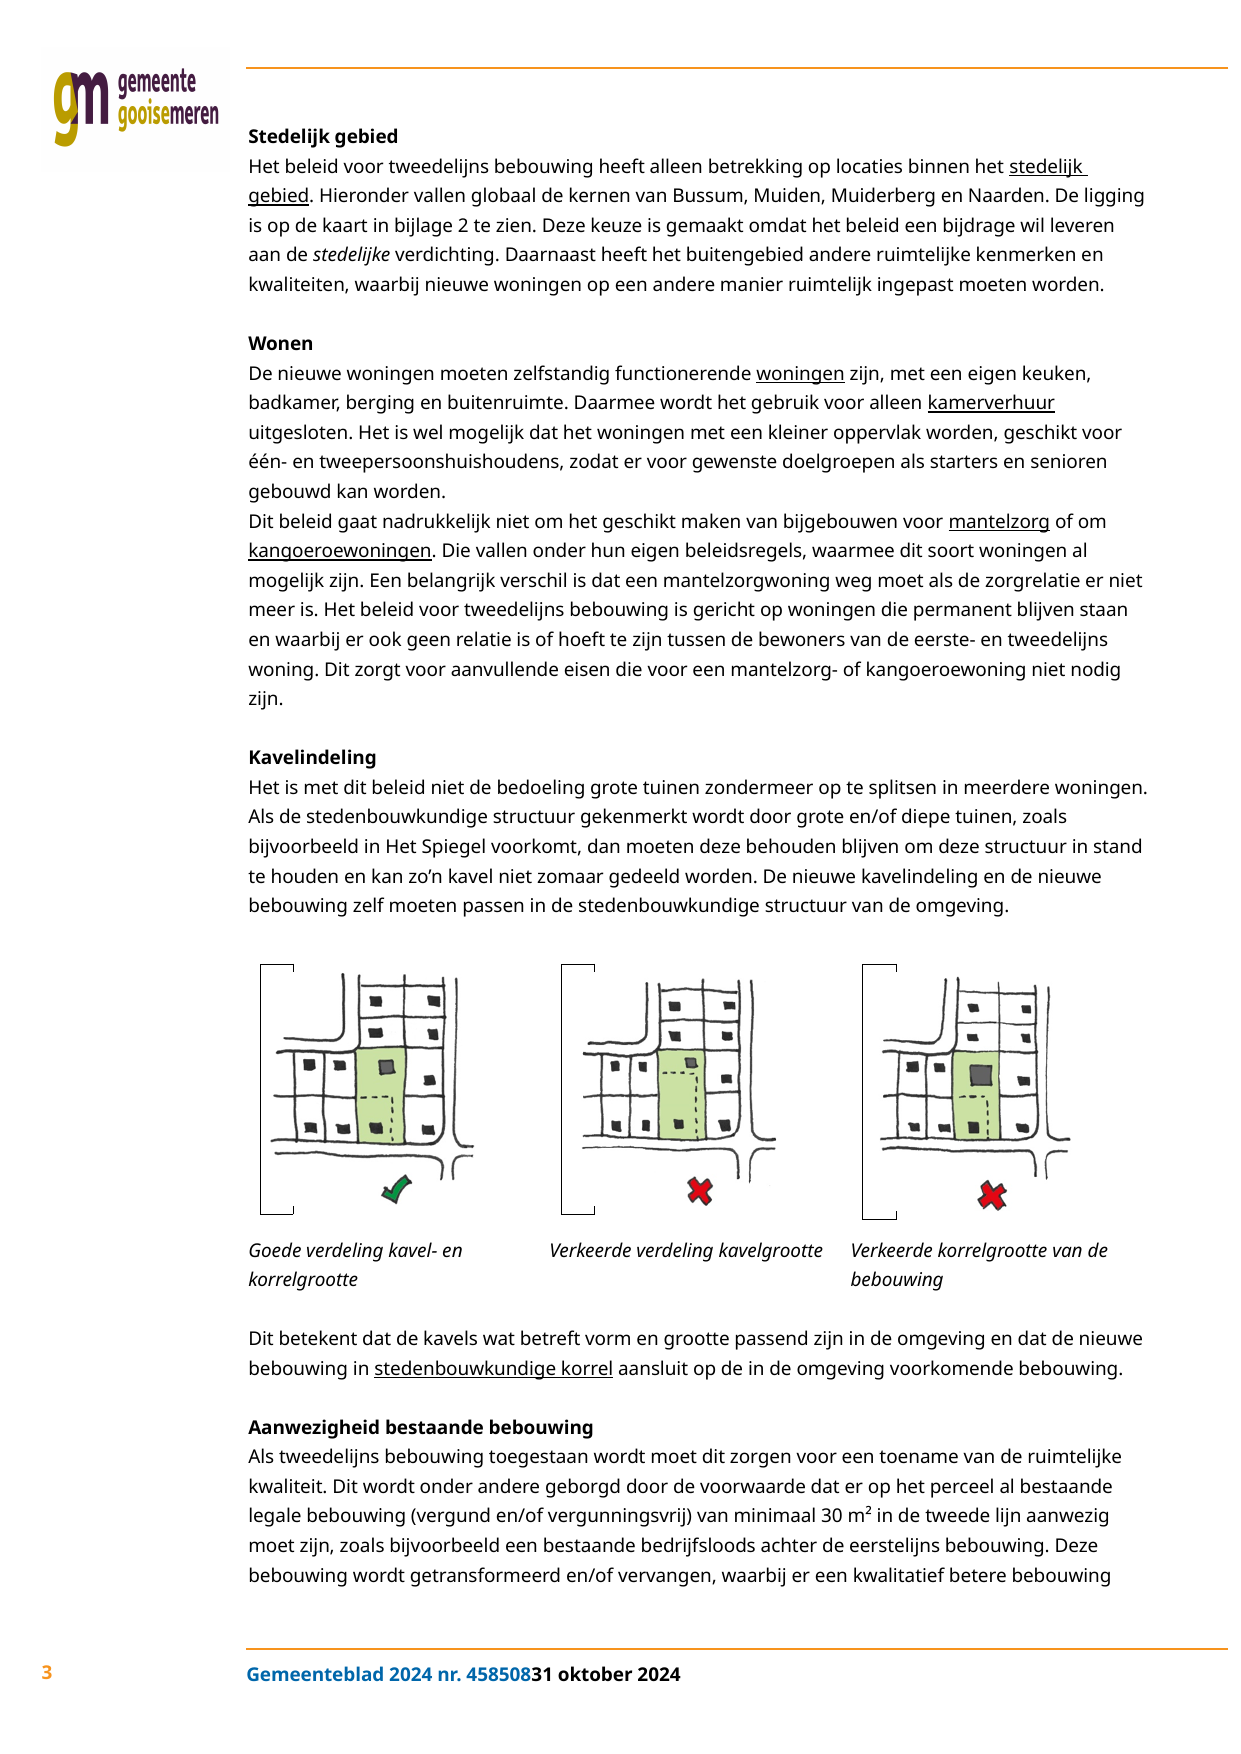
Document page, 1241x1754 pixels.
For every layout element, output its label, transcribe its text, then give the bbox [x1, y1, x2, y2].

text Wonen [248, 330, 1152, 356]
text Kavelindeling [248, 744, 1152, 770]
text Stedelijk gebied [248, 123, 1152, 149]
table_cell Goede verdeling kavel- en korrelgrootte [248, 1237, 549, 1292]
table_header [863, 965, 896, 972]
text Aanwezigheid bestaande bebouwing [248, 1414, 1152, 1439]
table_cell Verkeerde korrelgrootte van de bebouwing [850, 1237, 1152, 1292]
table_header [562, 973, 594, 1214]
table_header [562, 965, 594, 972]
picture [871, 972, 1078, 1211]
table_header [248, 952, 549, 972]
table_header [863, 973, 896, 1219]
text Als tweedelijns bebouwing toegestaan wordt moet dit zorgen voor een toename van de ruimtelijke kwaliteit. Dit wordt onder andere geborgd door de voorwaarde dat er op het perceel al bestaande legale bebouwing (vergund en/of vergunningsvrij) van minimaal 30 m² in de tweede lijn aanwezig moet zijn, zoals bijvoorbeeld een bestaande bedrijfsloods achter de eerstelijns bebouwing. Deze bebouwing wordt getransformeerd en/of vervangen, waarbij er een kwalitatief betere bebouwing [248, 1443, 1152, 1587]
table_header [261, 973, 293, 1214]
text Het is met dit beleid niet de bedoeling grote tuinen zondermeer op te splitsen in meerdere woningen. Als de stedenbouwkundige structuur gekenmerkt wordt door grote en/of diepe tuinen, zoals bijvoorbeeld in Het Spiegel voorkomt, dan moeten deze behouden blijven om deze structuur in stand te houden en kan zo’n kavel niet zomaar gedeeld worden. De nieuwe kavelindeling en de nieuwe bebouwing zelf moeten passen in de stedenbouwkundige structuur van de omgeving. [248, 774, 1152, 918]
table_cell Verkeerde verdeling kavelgrootte [549, 1237, 850, 1292]
text Dit betekent dat de kavels wat betreft vorm en grootte passend zijn in de omgeving en dat de nieuwe bebouwing in stedenbouwkundige korrel aansluit op de in de omgeving voorkomende bebouwing. [248, 1325, 1152, 1380]
picture [268, 972, 476, 1206]
text De nieuwe woningen moeten zelfstandig functionerende woningen zijn, met een eigen keuken, badkamer, berging en buitenruimte. Daarmee wordt het gebruik voor alleen kamerverhuur uitgesloten. Het is wel mogelijk dat het woningen met een kleiner oppervlak worden, geschikt voor één- en tweepersoonshuishoudens, zodat er voor gewenste doelgroepen als starters en senioren gebouwd kan worden. [248, 360, 1152, 504]
table_header [850, 952, 1152, 972]
picture [41, 47, 231, 172]
table_header [850, 973, 1152, 1237]
text Dit beleid gaat nadrukkelijk niet om het geschikt maken van bijgebouwen voor mantelzorg of om kangoeroewoningen. Die vallen onder hun eigen beleidsregels, waarmee dit soort woningen al mogelijk zijn. Een belangrijk verschil is dat een mantelzorgwoning weg moet als de zorgrelatie er niet meer is. Het beleid voor tweedelijns bebouwing is gericht op woningen die permanent blijven staan en waarbij er ook geen relatie is of hoeft te zijn tussen de bewoners van de eerste- en tweedelijns woning. Dit zorgt voor aanvullende eisen die voor een mantelzorg- of kangoeroewoning niet nodig zijn. [248, 508, 1152, 711]
picture [570, 972, 777, 1206]
table_header [549, 973, 850, 1237]
table_header [549, 952, 850, 972]
table_header [248, 973, 549, 1237]
table_header [261, 965, 293, 972]
text Het beleid voor tweedelijns bebouwing heeft alleen betrekking op locaties binnen het stedelijk gebied. Hieronder vallen globaal de kernen van Bussum, Muiden, Muiderberg en Naarden. De ligging is op de kaart in bijlage 2 te zien. Deze keuze is gemaakt omdat het beleid een bijdrage wil leveren aan de stedelijke verdichting. Daarnaast heeft het buitengebied andere ruimtelijke kenmerken en kwaliteiten, waarbij nieuwe woningen op een andere manier ruimtelijk ingepast moeten worden. [248, 153, 1152, 297]
